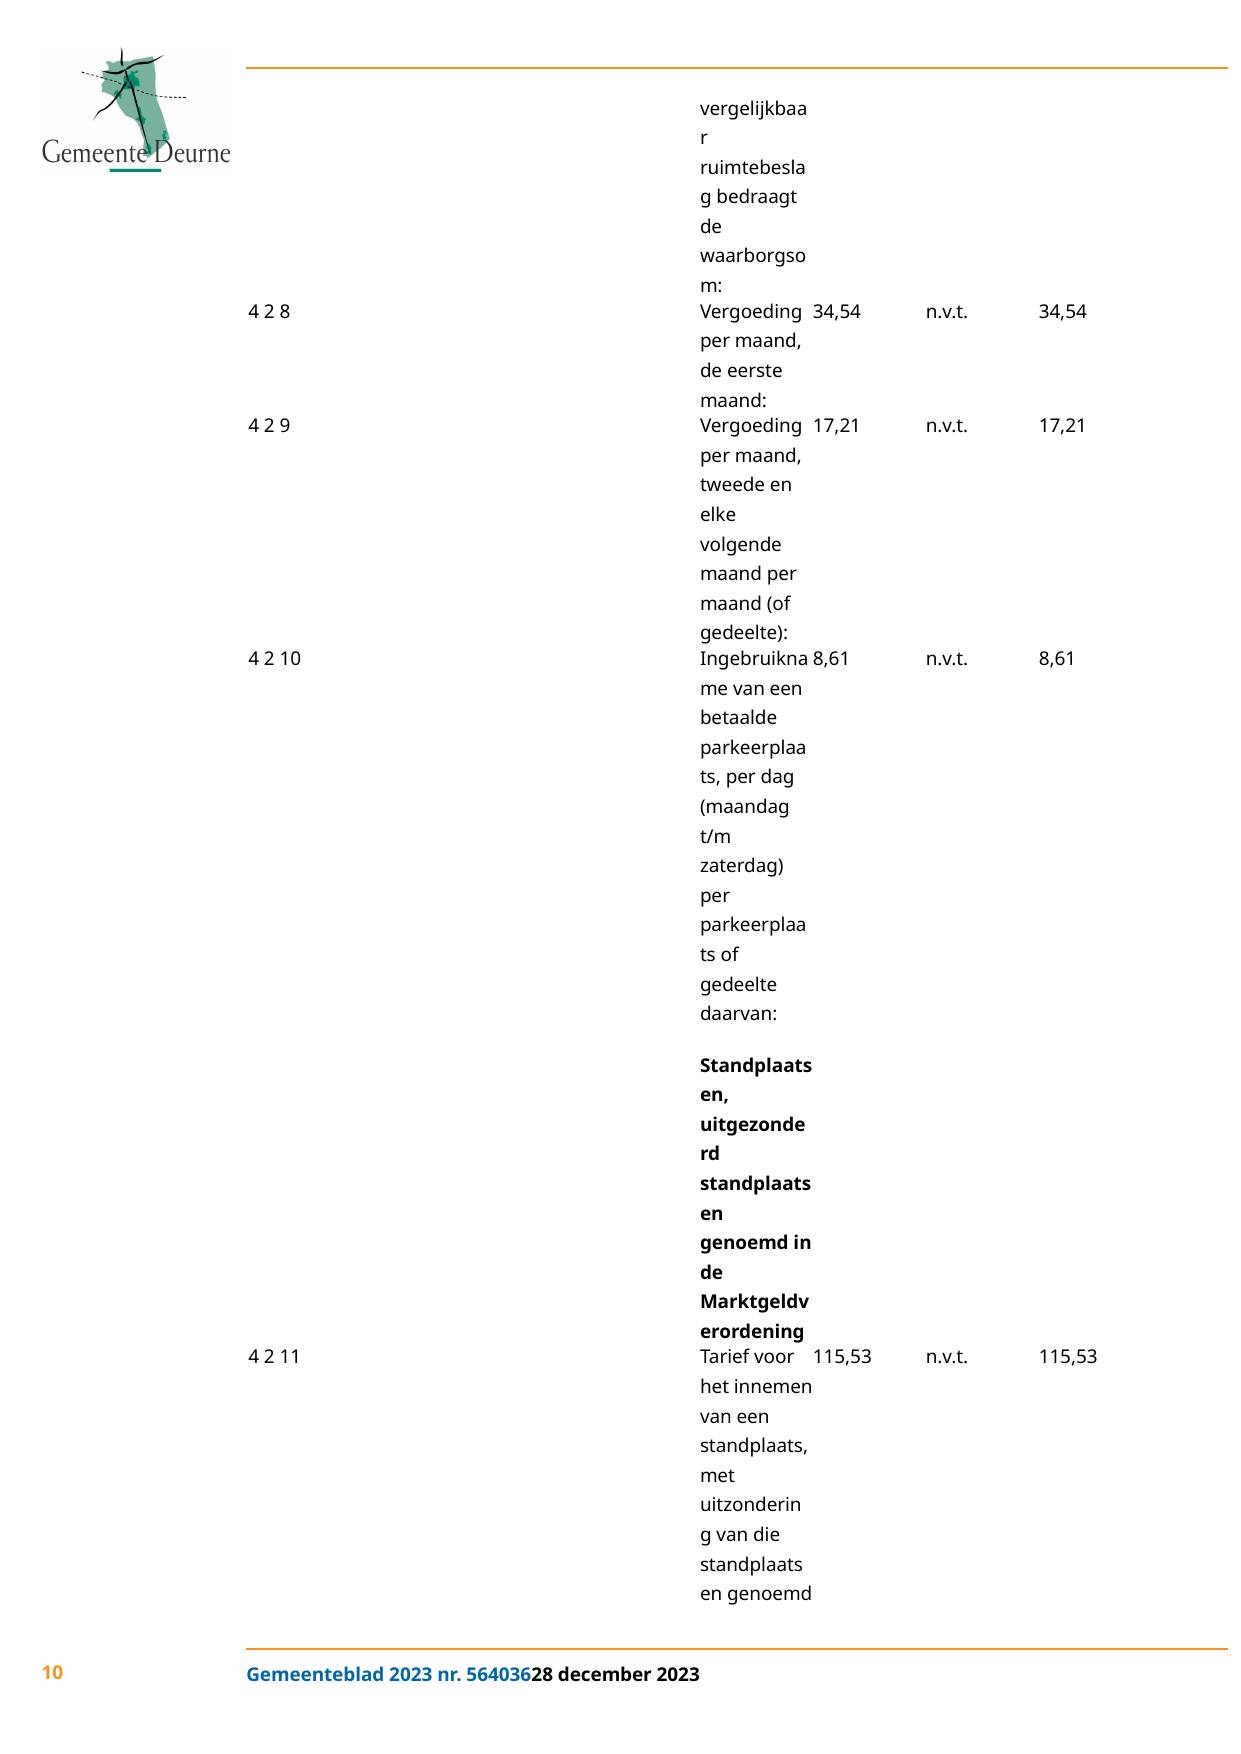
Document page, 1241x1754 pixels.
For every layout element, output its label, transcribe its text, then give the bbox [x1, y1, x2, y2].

table_cell 115,53 [1039, 1344, 1152, 1606]
table_cell vergelijkbaar ruimtebeslag bedraagt de waarborgsom: [700, 95, 813, 298]
table_cell Ingebruikname van een betaalde parkeerplaats, per dag (maandag t/m zaterdag) per parkeerplaats of gedeelte daarvan: [700, 645, 813, 1026]
table_cell [926, 1026, 1038, 1052]
table_cell [813, 1052, 926, 1344]
table_cell 8,61 [813, 645, 926, 1026]
picture [41, 47, 231, 172]
table_cell [248, 95, 700, 298]
table_cell n.v.t. [926, 413, 1038, 645]
table_cell [248, 1052, 700, 1344]
table_cell n.v.t. [926, 645, 1038, 1026]
table_cell 17,21 [1039, 413, 1152, 645]
table_cell 17,21 [813, 413, 926, 645]
table_cell 115,53 [813, 1344, 926, 1606]
table_cell [248, 1026, 700, 1052]
table_cell n.v.t. [926, 298, 1038, 412]
table_cell [813, 95, 926, 298]
table_cell Tarief voor het innemen van een standplaats, met uitzondering van die standplaatsen genoemd [700, 1344, 813, 1606]
table_cell [813, 1026, 926, 1052]
table_cell 34,54 [1039, 298, 1152, 412]
table_cell [926, 95, 1038, 298]
table_cell 4 2 11 [248, 1344, 700, 1606]
table_cell Vergoeding per maand, tweede en elke volgende maand per maand (of gedeelte): [700, 413, 813, 645]
table_cell [1039, 1052, 1152, 1344]
table_cell [1039, 1026, 1152, 1052]
table_cell 4 2 10 [248, 645, 700, 1026]
table_cell 34,54 [813, 298, 926, 412]
table_cell Vergoeding per maand, de eerste maand: [700, 298, 813, 412]
table_cell 4 2 9 [248, 413, 700, 645]
table_cell Standplaatsen, uitgezonderd standplaatsen genoemd in de Marktgeldverordening [700, 1052, 813, 1344]
table_cell [700, 1026, 813, 1052]
table_cell n.v.t. [926, 1344, 1038, 1606]
table_cell [926, 1052, 1038, 1344]
table_cell 4 2 8 [248, 298, 700, 412]
table_cell 8,61 [1039, 645, 1152, 1026]
table_cell [1039, 95, 1152, 298]
